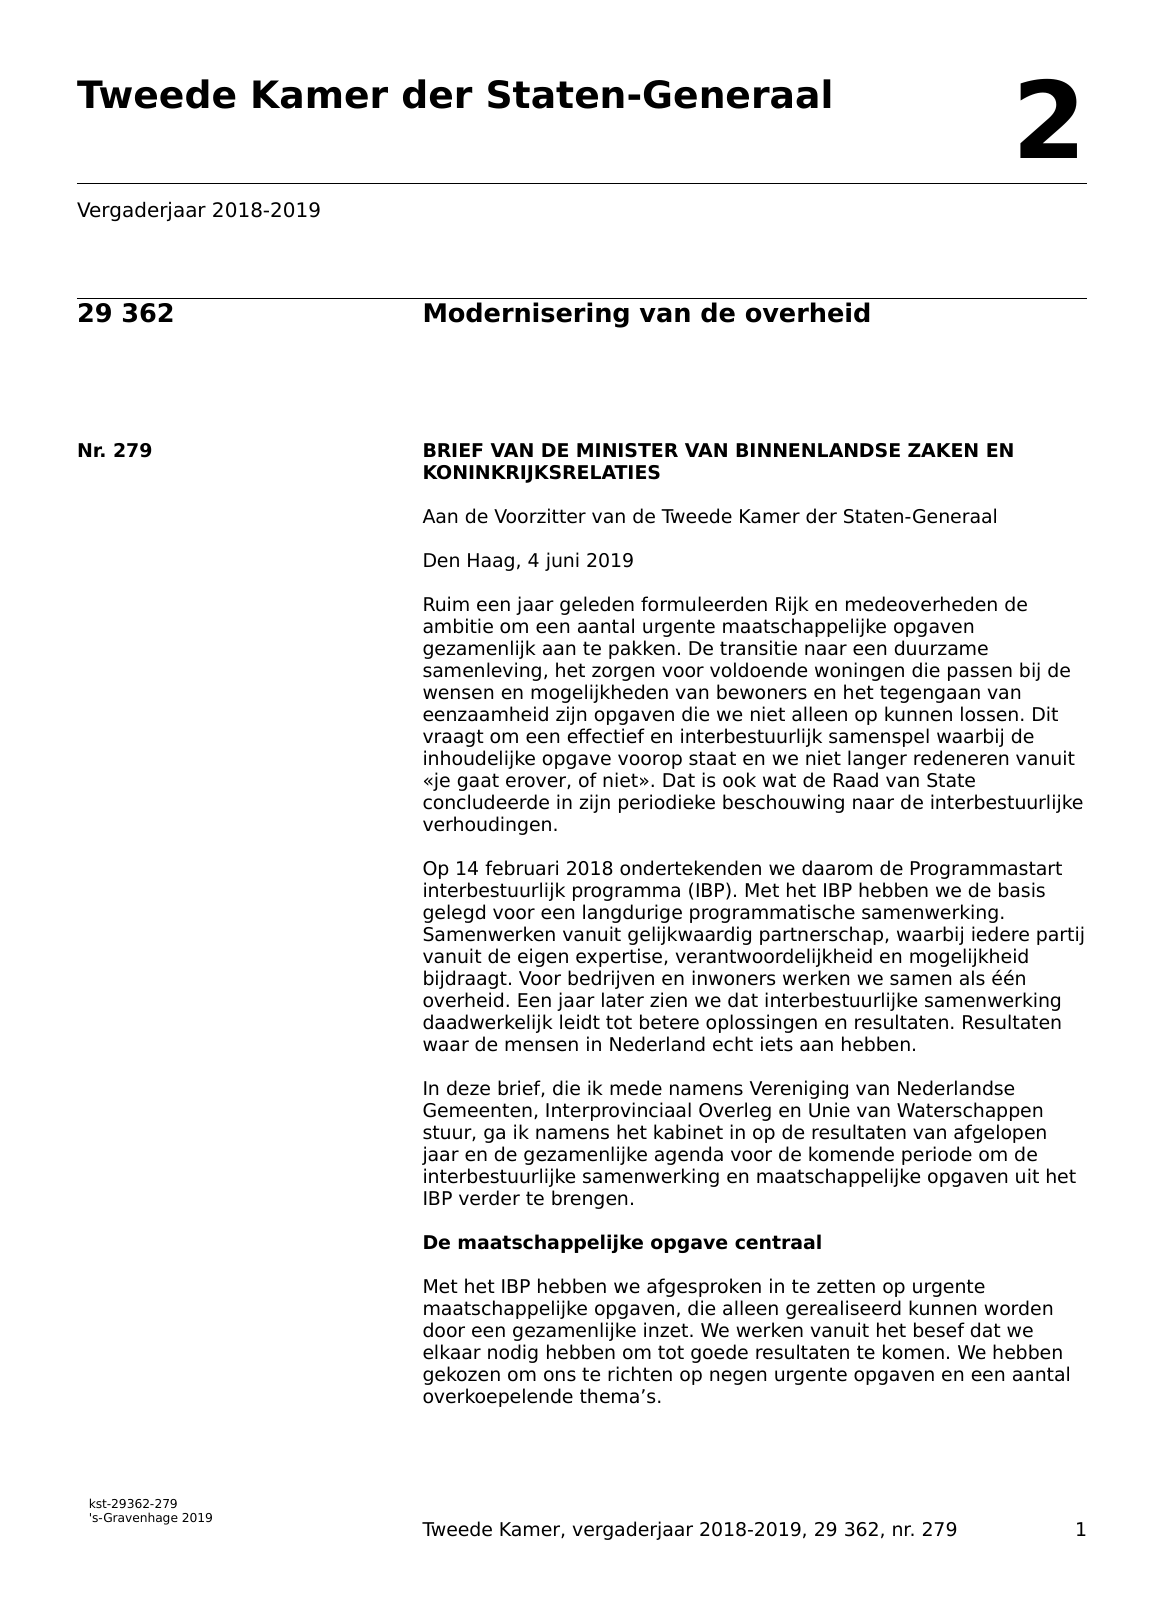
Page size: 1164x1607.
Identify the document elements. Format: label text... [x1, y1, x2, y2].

text Op 14 februari 2018 ondertekenden we daarom de Programmastart interbestuurlijk programma (IBP). Met het IBP hebben we de basis gelegd voor een langdurige programmatische samenwerking. Samenwerken vanuit gelijkwaardig partnerschap, waarbij iedere partij vanuit de eigen expertise, verantwoordelijkheid en mogelijkheid bijdraagt. Voor bedrijven en inwoners werken we samen als één overheid. Een jaar later zien we dat interbestuurlijke samenwerking daadwerkelijk leidt tot betere oplossingen en resultaten. Resultaten waar de mensen in Nederland echt iets aan hebben. [422, 858, 1087, 1056]
text kst-29362-279 [88, 1497, 323, 1511]
subtitle 29 362 Modernisering van de overheid [77, 299, 1087, 329]
subtitle Nr. 279 BRIEF VAN DE MINISTER VAN BINNENLANDSE ZAKEN EN KONINKRIJKSRELATIES [77, 440, 1087, 484]
table_header 2 [886, 59, 1087, 183]
text In deze brief, die ik mede namens Vereniging van Nederlandse Gemeenten, Interprovinciaal Overleg en Unie van Waterschappen stuur, ga ik namens het kabinet in op de resultaten van afgelopen jaar en de gezamenlijke agenda voor de komende periode om de interbestuurlijke samenwerking en maatschappelijke opgaven uit het IBP verder te brengen. [422, 1078, 1087, 1210]
subtitle De maatschappelijke opgave centraal [422, 1232, 1087, 1254]
table_cell Vergaderjaar 2018-2019 [77, 184, 1087, 298]
text Den Haag, 4 juni 2019 [422, 550, 1087, 572]
text Met het IBP hebben we afgesproken in te zetten op urgente maatschappelijke opgaven, die alleen gerealiseerd kunnen worden door een gezamenlijke inzet. We werken vanuit het besef dat we elkaar nodig hebben om tot goede resultaten te komen. We hebben gekozen om ons te richten op negen urgente opgaven en een aantal overkoepelende thema’s. [422, 1276, 1087, 1408]
text 's-Gravenhage 2019 [88, 1511, 323, 1525]
table_header Tweede Kamer der Staten-Generaal [77, 59, 886, 183]
text Aan de Voorzitter van de Tweede Kamer der Staten-Generaal [422, 506, 1087, 528]
text Ruim een jaar geleden formuleerden Rijk en medeoverheden de ambitie om een aantal urgente maatschappelijke opgaven gezamenlijk aan te pakken. De transitie naar een duurzame samenleving, het zorgen voor voldoende woningen die passen bij de wensen en mogelijkheden van bewoners en het tegengaan van eenzaamheid zijn opgaven die we niet alleen op kunnen lossen. Dit vraagt om een effectief en interbestuurlijk samenspel waarbij de inhoudelijke opgave voorop staat en we niet langer redeneren vanuit «je gaat erover, of niet». Dat is ook wat de Raad van State concludeerde in zijn periodieke beschouwing naar de interbestuurlijke verhoudingen. [422, 594, 1087, 836]
